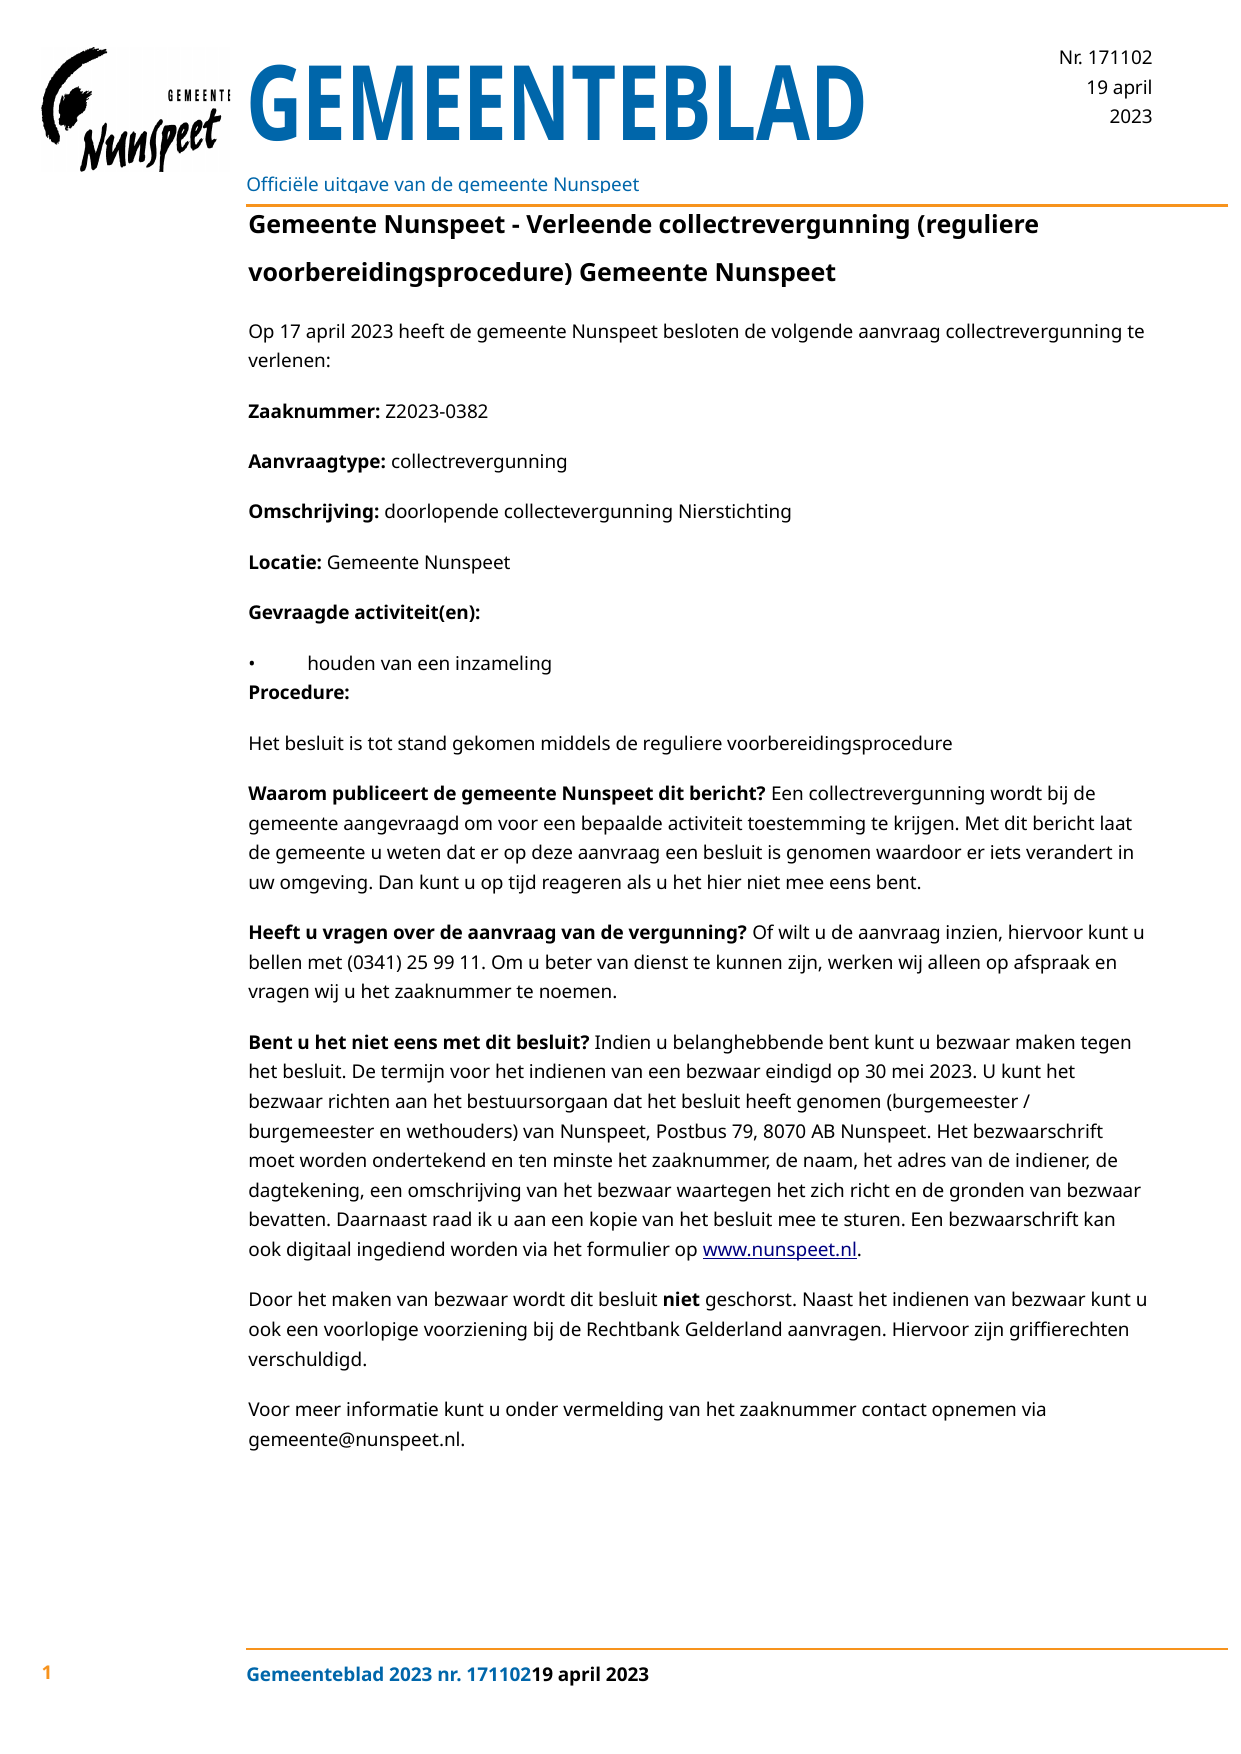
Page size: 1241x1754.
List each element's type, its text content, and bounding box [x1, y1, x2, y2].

text Aanvraagtype: collectrevergunning [248, 448, 1152, 474]
picture [41, 47, 231, 172]
text Door het maken van bezwaar wordt dit besluit niet geschorst. Naast het indienen van bezwaar kunt u ook een voorlopige voorziening bij de Rechtbank Gelderland aanvragen. Hiervoor zijn griffierechten verschuldigd. [248, 1287, 1152, 1372]
text Op 17 april 2023 heeft de gemeente Nunspeet besloten de volgende aanvraag collectrevergunning te verlenen: [248, 318, 1152, 373]
text Gevraagde activiteit(en): [248, 599, 1152, 625]
text Zaaknummer: Z2023-0382 [248, 398, 1152, 424]
text Voor meer informatie kunt u onder vermelding van het zaaknummer contact opnemen via gemeente@nunspeet.nl. [248, 1396, 1152, 1452]
list houden van een inzameling [248, 650, 1152, 676]
text Locatie: Gemeente Nunspeet [248, 549, 1152, 575]
text Heeft u vragen over de aanvraag van de vergunning? Of wilt u de aanvraag inzien, hiervoor kunt u bellen met (0341) 25 99 11. Om u beter van dienst te kunnen zijn, werken wij alleen op afspraak en vragen wij u het zaaknummer te noemen. [248, 919, 1152, 1004]
text Procedure: [248, 679, 1152, 705]
text Waarom publiceert de gemeente Nunspeet dit bericht? Een collectrevergunning wordt bij de gemeente aangevraagd om voor een bepaalde activiteit toestemming te krijgen. Met dit bericht laat de gemeente u weten dat er op deze aanvraag een besluit is genomen waardoor er iets verandert in uw omgeving. Dan kunt u op tijd reageren als u het hier niet mee eens bent. [248, 780, 1152, 895]
text Het besluit is tot stand gekomen middels de reguliere voorbereidingsprocedure [248, 730, 1152, 756]
text Bent u het niet eens met dit besluit? Indien u belanghebbende bent kunt u bezwaar maken tegen het besluit. De termijn voor het indienen van een bezwaar eindigd op 30 mei 2023. U kunt het bezwaar richten aan het bestuursorgaan dat het besluit heeft genomen (burgemeester / burgemeester en wethouders) van Nunspeet, Postbus 79, 8070 AB Nunspeet. Het bezwaarschrift moet worden ondertekend en ten minste het zaaknummer, de naam, het adres van de indiener, de dagtekening, een omschrijving van het bezwaar waartegen het zich richt en de gronden van bezwaar bevatten. Daarnaast raad ik u aan een kopie van het besluit mee te sturen. Een bezwaarschrift kan ook digitaal ingediend worden via het formulier op www.nunspeet.nl. [248, 1029, 1152, 1262]
text Gemeente Nunspeet - Verleende collectrevergunning (reguliere voorbereidingsprocedure) Gemeente Nunspeet [248, 207, 1152, 288]
text Omschrijving: doorlopende collectevergunning Nierstichting [248, 499, 1152, 524]
